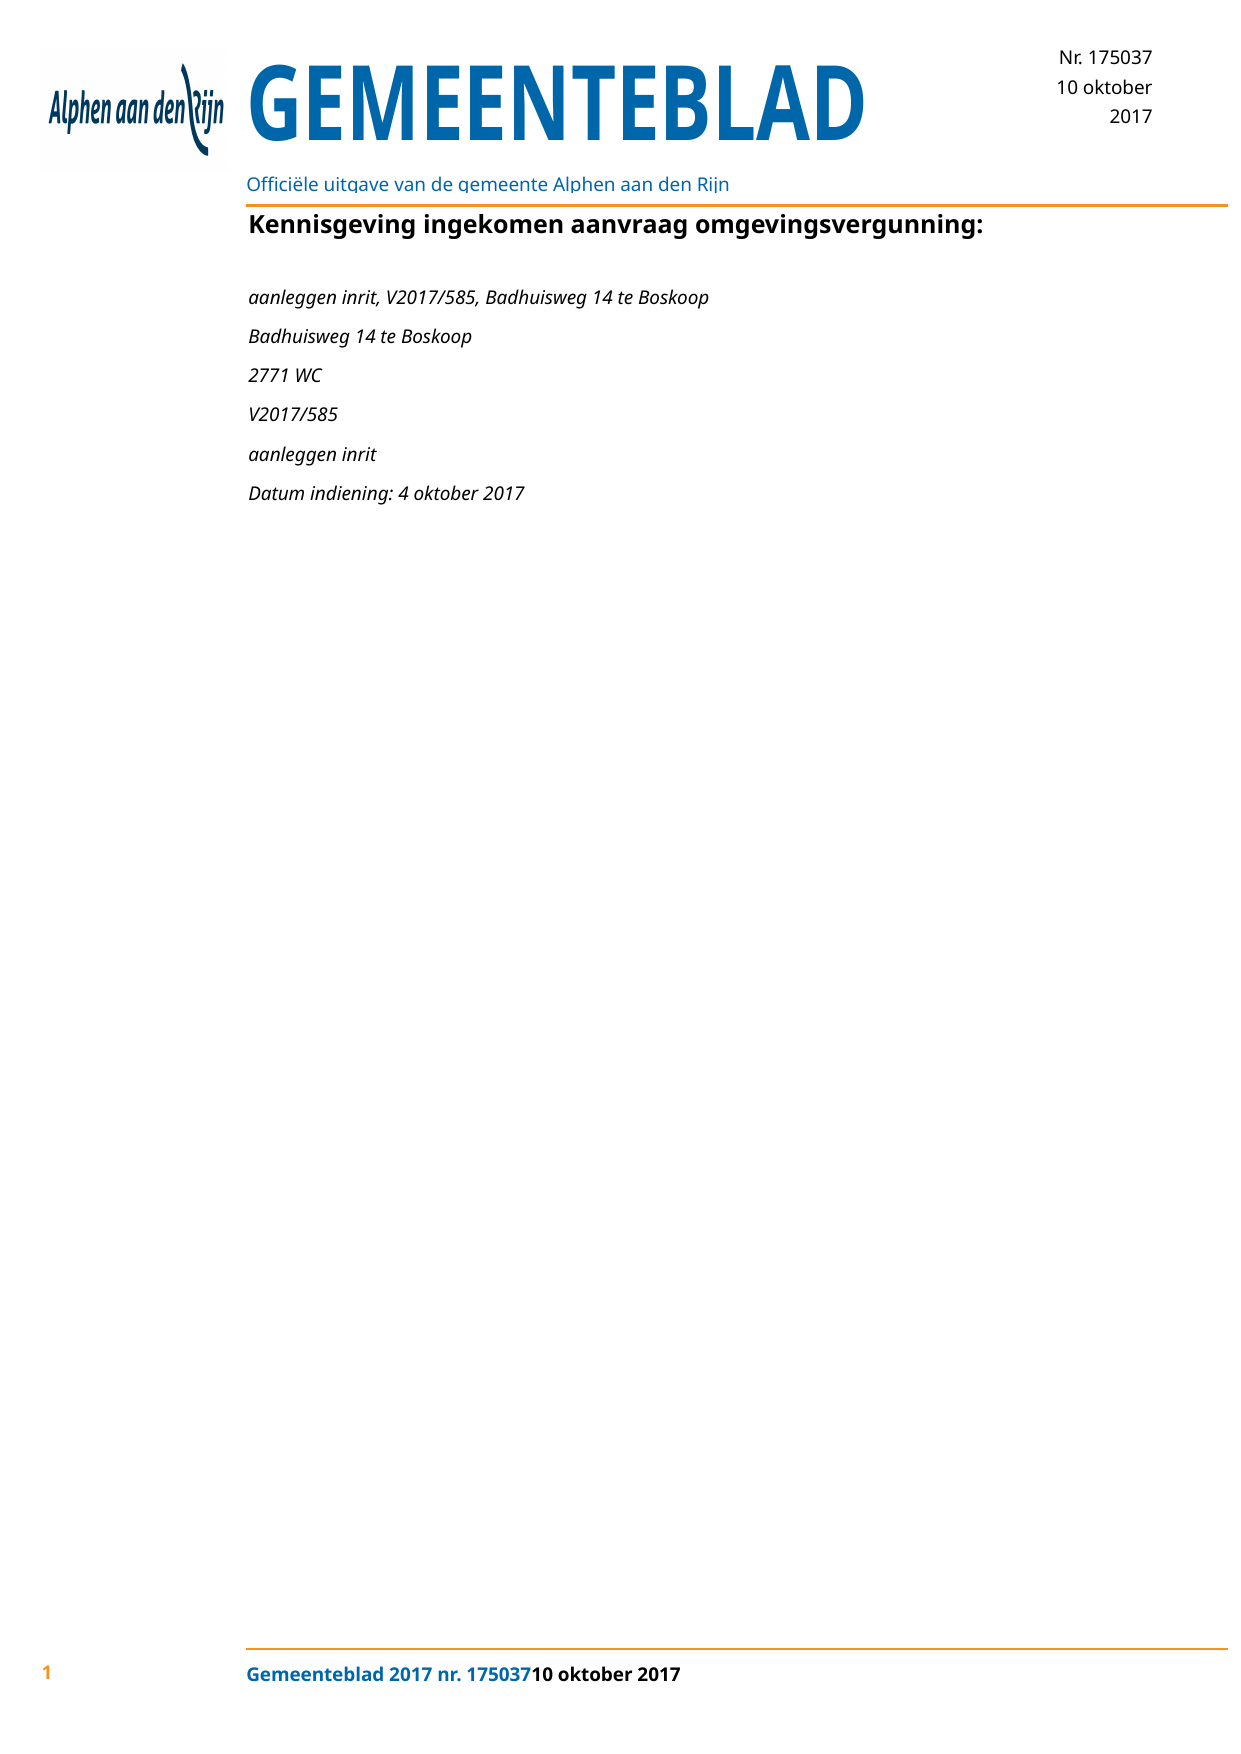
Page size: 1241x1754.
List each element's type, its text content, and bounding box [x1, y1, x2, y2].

text V2017/585 [248, 402, 1152, 427]
text Badhuisweg 14 te Boskoop [248, 323, 1152, 349]
picture [41, 47, 231, 172]
text Datum indiening: 4 oktober 2017 [248, 480, 1152, 506]
text aanleggen inrit, V2017/585, Badhuisweg 14 te Boskoop [248, 284, 1152, 309]
text Kennisgeving ingekomen aanvraag omgevingsvergunning: [248, 207, 1152, 241]
text 2771 WC [248, 362, 1152, 388]
text aanleggen inrit [248, 441, 1152, 467]
